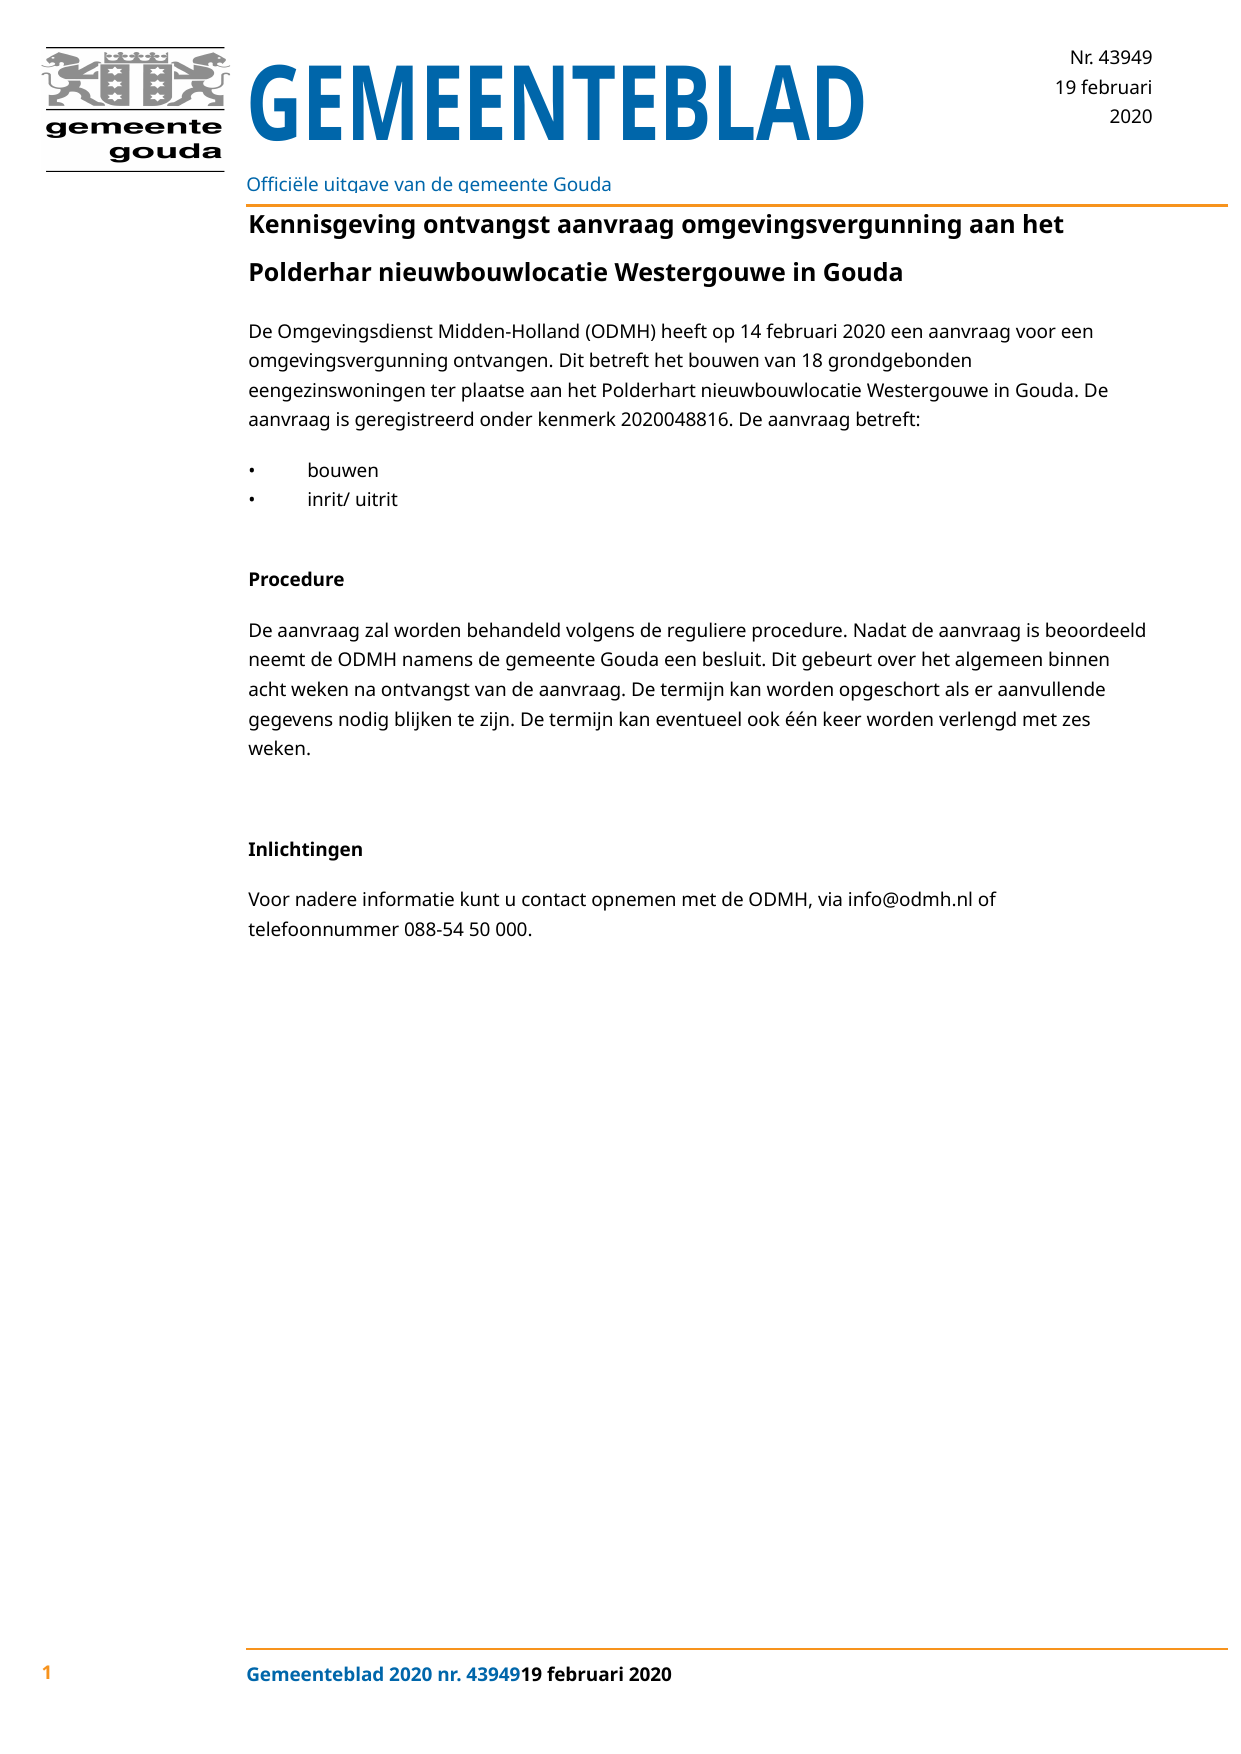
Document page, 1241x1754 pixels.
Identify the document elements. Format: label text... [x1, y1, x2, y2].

picture [41, 47, 231, 172]
text De Omgevingsdienst Midden-Holland (ODMH) heeft op 14 februari 2020 een aanvraag voor een omgevingsvergunning ontvangen. Dit betreft het bouwen van 18 grondgebonden eengezinswoningen ter plaatse aan het Polderhart nieuwbouwlocatie Westergouwe in Gouda. De aanvraag is geregistreerd onder kenmerk 2020048816. De aanvraag betreft: [248, 318, 1152, 432]
text Voor nadere informatie kunt u contact opnemen met de ODMH, via info@odmh.nl of telefoonnummer 088-54 50 000. [248, 887, 1152, 942]
text Kennisgeving ontvangst aanvraag omgevingsvergunning aan het Polderhar nieuwbouwlocatie Westergouwe in Gouda [248, 207, 1152, 288]
list inrit/ uitrit [248, 487, 1152, 512]
list bouwen [248, 457, 1152, 483]
text Procedure [248, 567, 1152, 592]
text De aanvraag zal worden behandeld volgens de reguliere procedure. Nadat de aanvraag is beoordeeld neemt de ODMH namens de gemeente Gouda een besluit. Dit gebeurt over het algemeen binnen acht weken na ontvangst van de aanvraag. De termijn kan worden opgeschort als er aanvullende gegevens nodig blijken te zijn. De termijn kan eventueel ook één keer worden verlengd met zes weken. [248, 617, 1152, 761]
text Inlichtingen [248, 836, 1152, 862]
